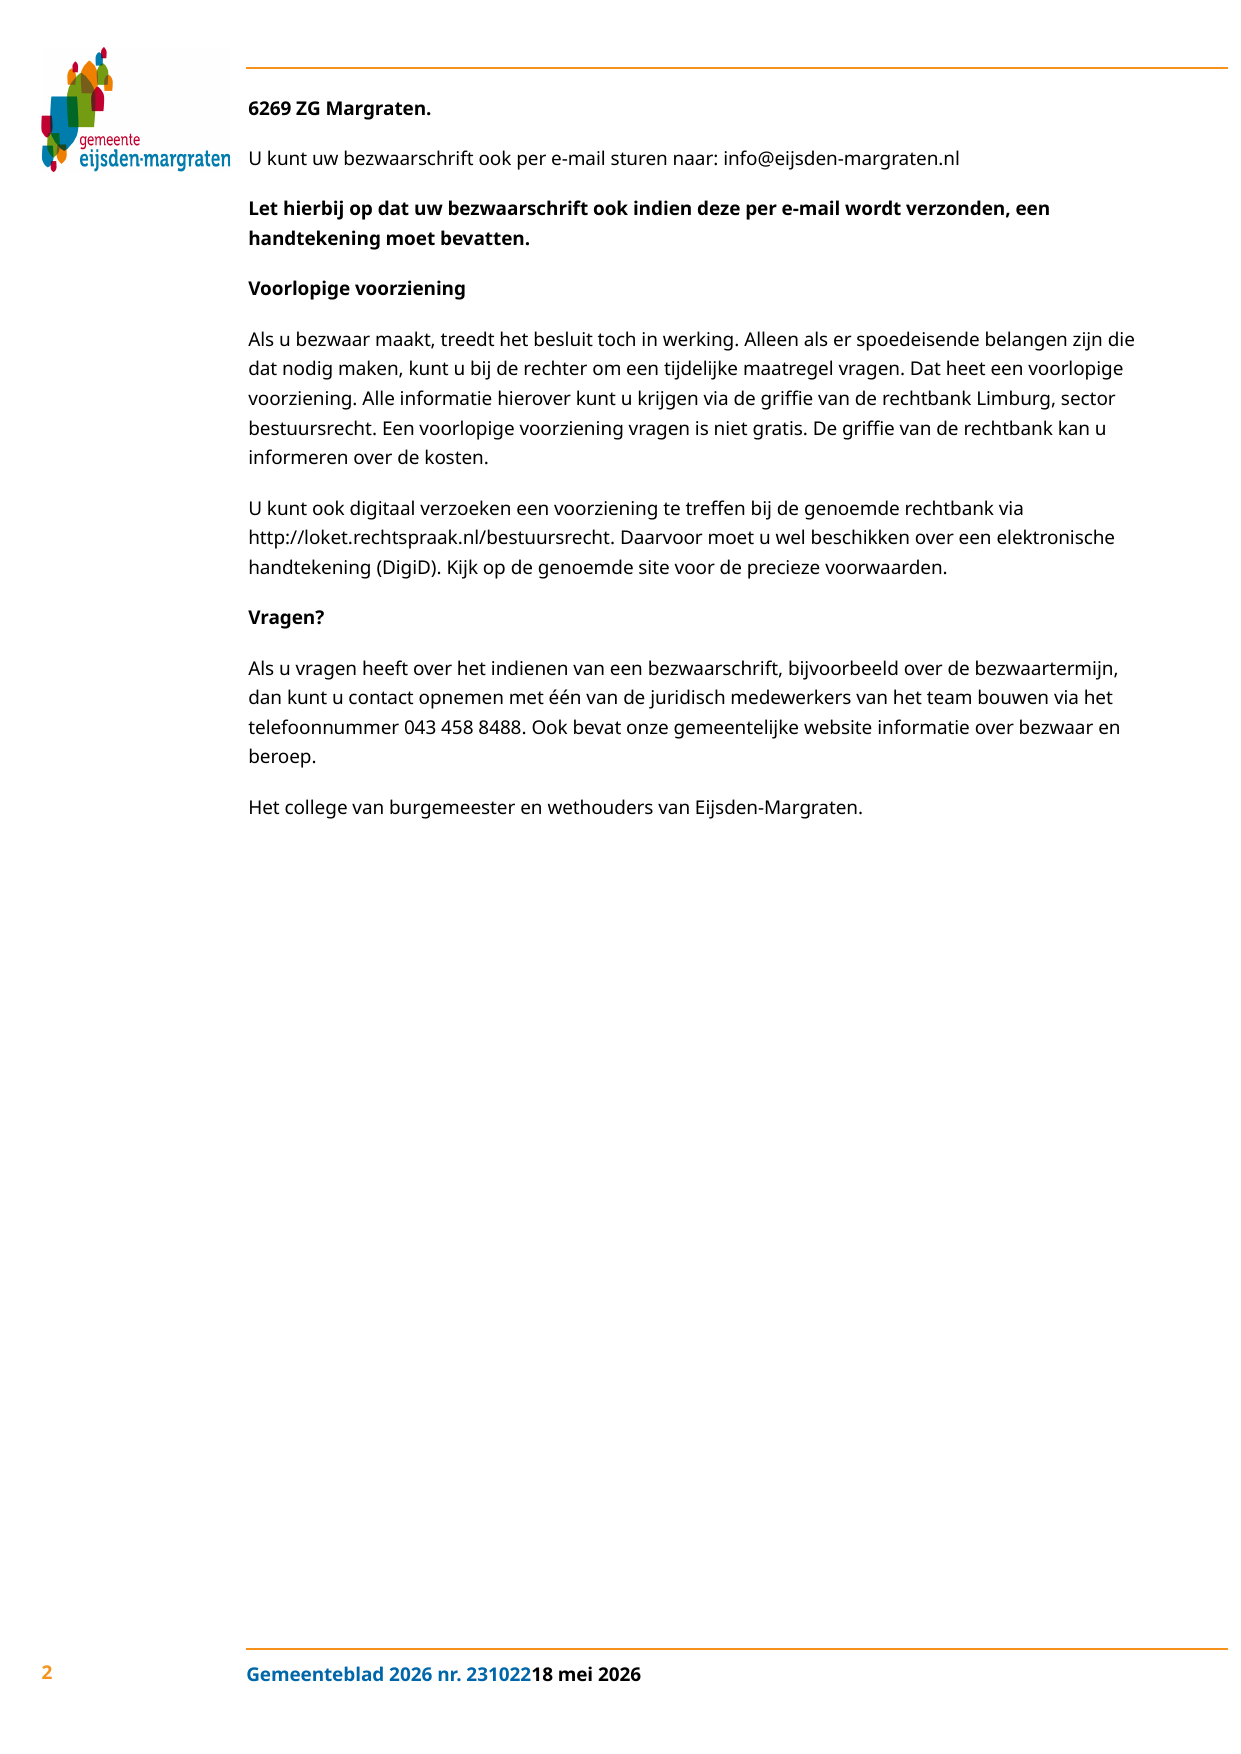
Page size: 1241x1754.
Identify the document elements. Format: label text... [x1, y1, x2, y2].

text Als u bezwaar maakt, treedt het besluit toch in werking. Alleen als er spoedeisende belangen zijn die dat nodig maken, kunt u bij de rechter om een tijdelijke maatregel vragen. Dat heet een voorlopige voorziening. Alle informatie hierover kunt u krijgen via de griffie van de rechtbank Limburg, sector bestuursrecht. Een voorlopige voorziening vragen is niet gratis. De griffie van de rechtbank kan u informeren over de kosten. [248, 326, 1152, 470]
text U kunt uw bezwaarschrift ook per e-mail sturen naar: info@eijsden-margraten.nl [248, 145, 1152, 171]
text 6269 ZG Margraten. [248, 95, 1152, 121]
text Als u vragen heeft over het indienen van een bezwaarschrift, bijvoorbeeld over de bezwaartermijn, dan kunt u contact opnemen met één van de juridisch medewerkers van het team bouwen via het telefoonnummer 043 458 8488. Ook bevat onze gemeentelijke website informatie over bezwaar en beroep. [248, 655, 1152, 769]
picture [41, 47, 231, 172]
text Let hierbij op dat uw bezwaarschrift ook indien deze per e-mail wordt verzonden, een handtekening moet bevatten. [248, 196, 1152, 251]
text Voorlopige voorziening [248, 276, 1152, 301]
text U kunt ook digitaal verzoeken een voorziening te treffen bij de genoemde rechtbank via http://loket.rechtspraak.nl/bestuursrecht. Daarvoor moet u wel beschikken over een elektronische handtekening (DigiD). Kijk op de genoemde site voor de precieze voorwaarden. [248, 495, 1152, 580]
text Vragen? [248, 604, 1152, 630]
text Het college van burgemeester en wethouders van Eijsden-Margraten. [248, 794, 1152, 820]
